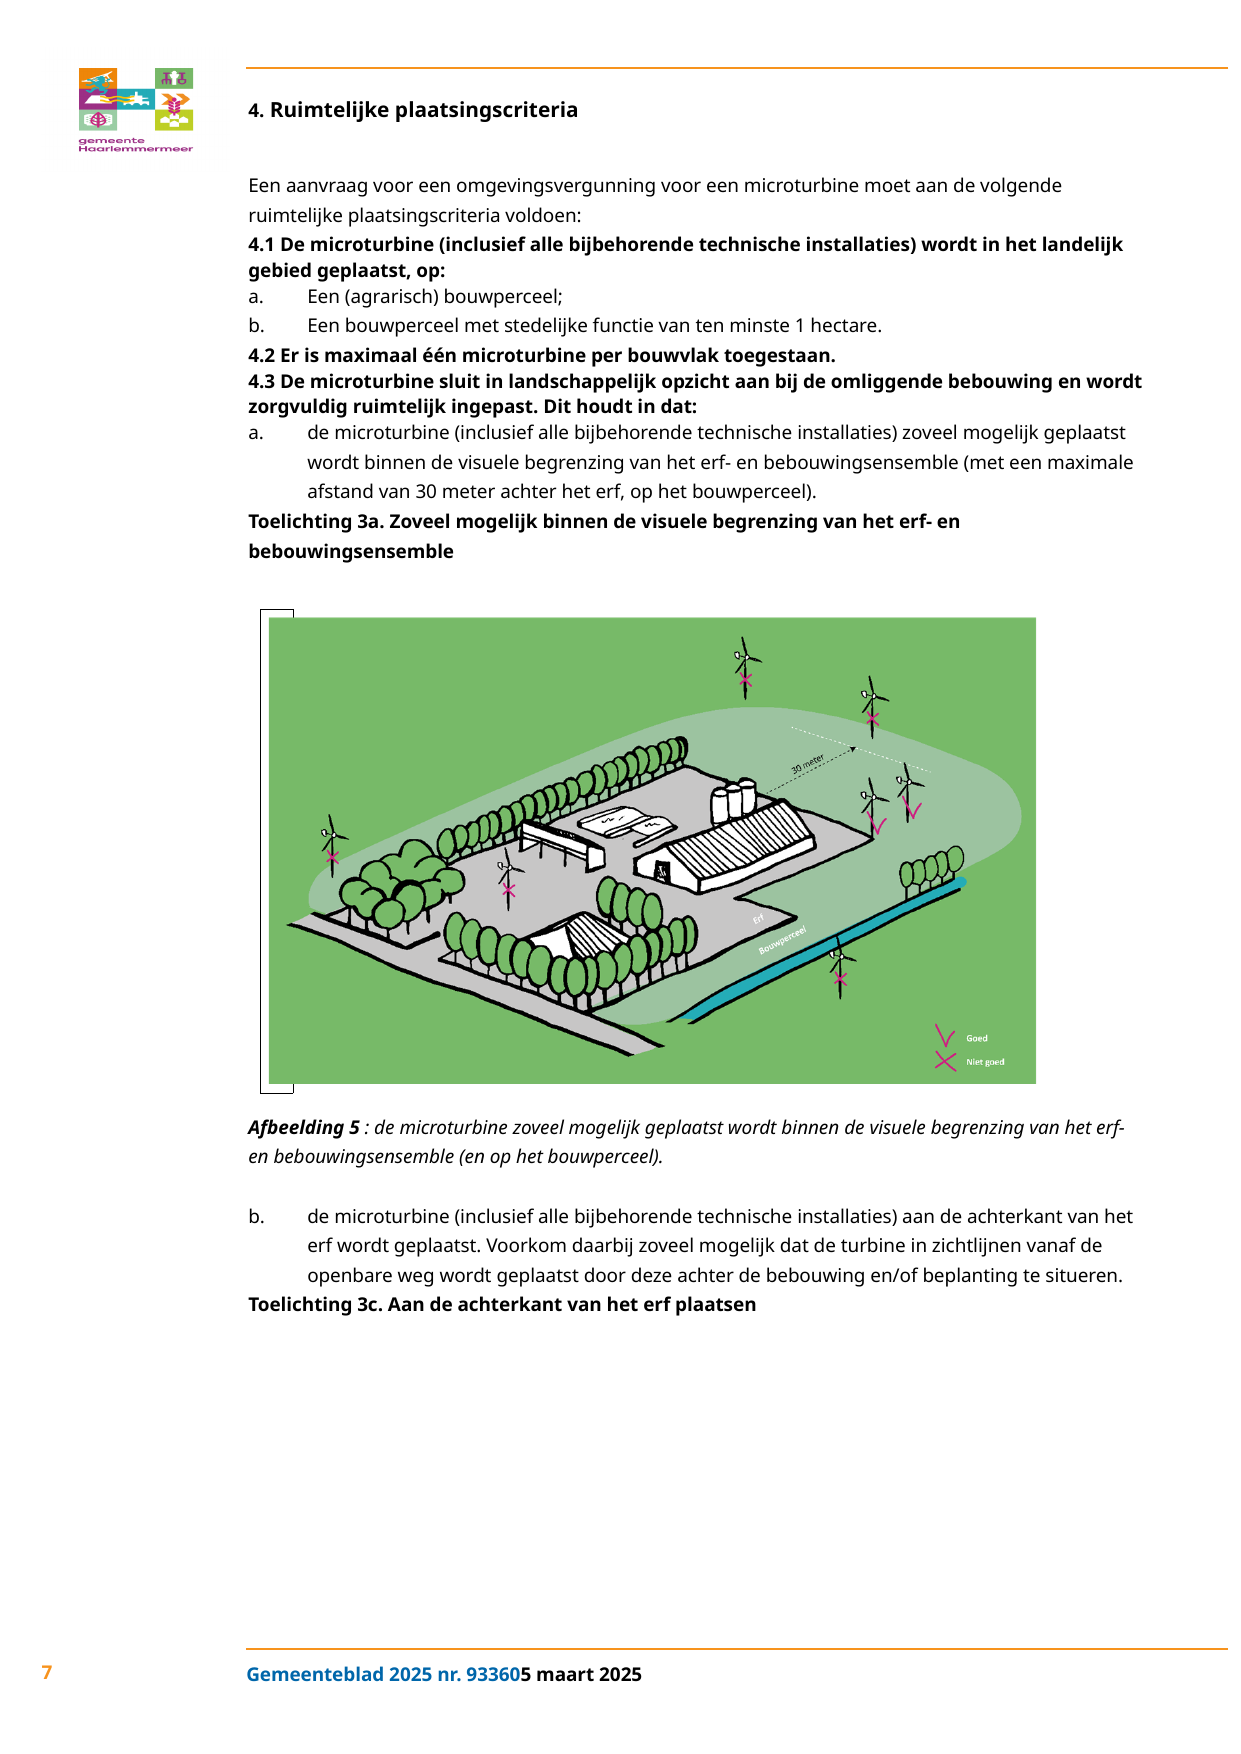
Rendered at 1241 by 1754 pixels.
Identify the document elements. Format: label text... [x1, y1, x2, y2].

picture [41, 47, 231, 172]
picture [268, 617, 1037, 1084]
text Een aanvraag voor een omgevingsvergunning voor een microturbine moet aan de volgende ruimtelijke plaatsingscriteria voldoen: [248, 172, 1152, 228]
text Toelichting 3a. Zoveel mogelijk binnen de visuele begrenzing van het erf- en bebouwingsensemble [248, 508, 1152, 563]
list de microturbine (inclusief alle bijbehorende technische installaties) aan de achterkant van het erf wordt geplaatst. Voorkom daarbij zoveel mogelijk dat de turbine in zichtlijnen vanaf de openbare weg wordt geplaatst door deze achter de bebouwing en/of beplanting te situeren. [248, 1203, 1152, 1288]
text 4.1 De microturbine (inclusief alle bijbehorende technische installaties) wordt in het landelijk gebied geplaatst, op: [248, 232, 1152, 283]
text Afbeelding 5 : de microturbine zoveel mogelijk geplaatst wordt binnen de visuele begrenzing van het erf- en bebouwingsensemble (en op het bouwperceel). [248, 1114, 1152, 1169]
text 4. Ruimtelijke plaatsingscriteria [248, 95, 1152, 123]
text 4.2 Er is maximaal één microturbine per bouwvlak toegestaan. [248, 342, 1152, 368]
text 4.3 De microturbine sluit in landschappelijk opzicht aan bij de omliggende bebouwing en wordt zorgvuldig ruimtelijk ingepast. Dit houdt in dat: [248, 368, 1152, 419]
list de microturbine (inclusief alle bijbehorende technische installaties) zoveel mogelijk geplaatst wordt binnen de visuele begrenzing van het erf- en bebouwingsensemble (met een maximale afstand van 30 meter achter het erf, op het bouwperceel). [248, 419, 1152, 504]
text Toelichting 3c. Aan de achterkant van het erf plaatsen [248, 1292, 1152, 1317]
list Een bouwperceel met stedelijke functie van ten minste 1 hectare. [248, 313, 1152, 338]
list Een (agrarisch) bouwperceel; [248, 283, 1152, 309]
